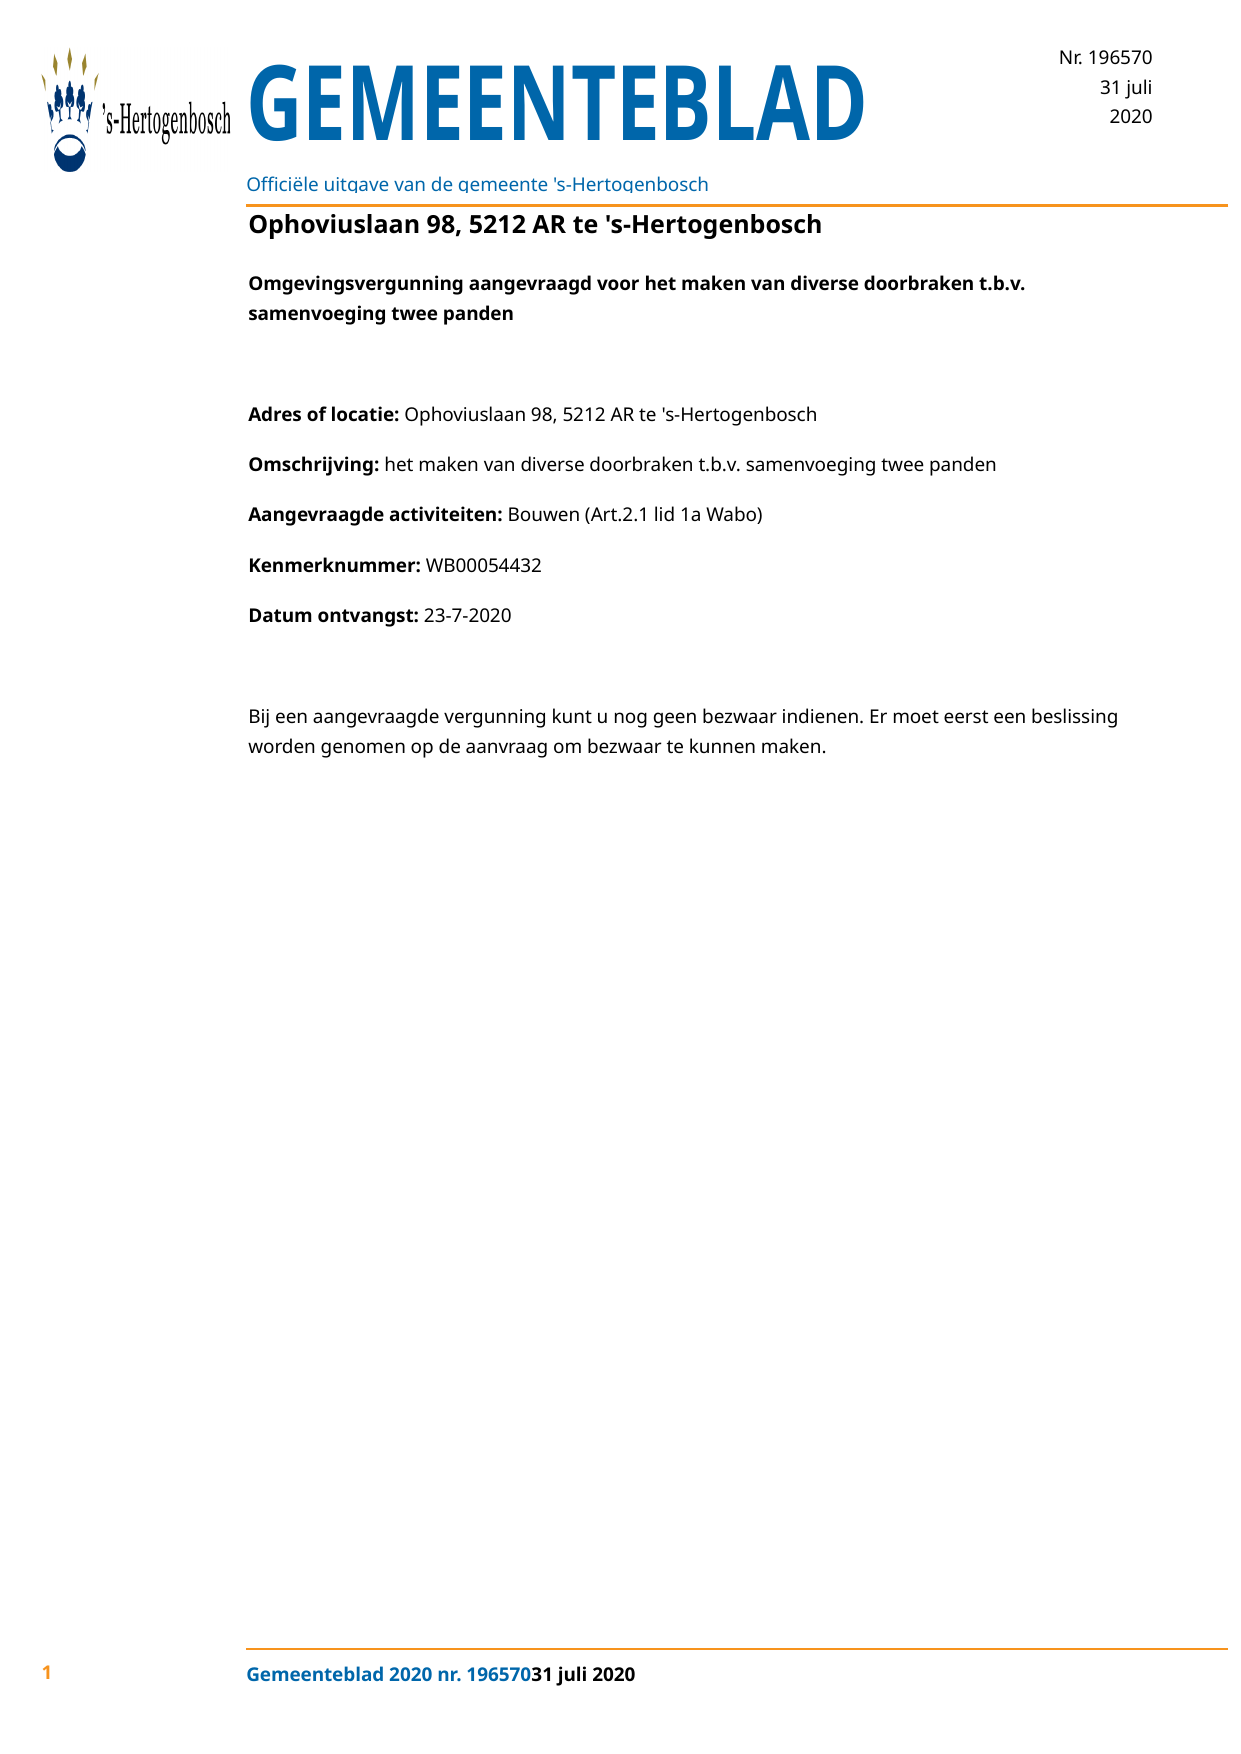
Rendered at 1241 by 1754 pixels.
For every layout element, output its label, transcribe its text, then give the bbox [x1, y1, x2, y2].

text Kenmerknummer: WB00054432 [248, 552, 1152, 578]
text Omgevingsvergunning aangevraagd voor het maken van diverse doorbraken t.b.v. samenvoeging twee panden [248, 270, 1152, 326]
text Omschrijving: het maken van diverse doorbraken t.b.v. samenvoeging twee panden [248, 451, 1152, 477]
text Bij een aangevraagde vergunning kunt u nog geen bezwaar indienen. Er moet eerst een beslissing worden genomen op de aanvraag om bezwaar te kunnen maken. [248, 703, 1152, 758]
text Adres of locatie: Ophoviuslaan 98, 5212 AR te 's-Hertogenbosch [248, 401, 1152, 426]
text Datum ontvangst: 23-7-2020 [248, 602, 1152, 628]
text Aangevraagde activiteiten: Bouwen (Art.2.1 lid 1a Wabo) [248, 502, 1152, 527]
picture [41, 47, 231, 172]
text Ophoviuslaan 98, 5212 AR te 's-Hertogenbosch [248, 207, 1152, 241]
